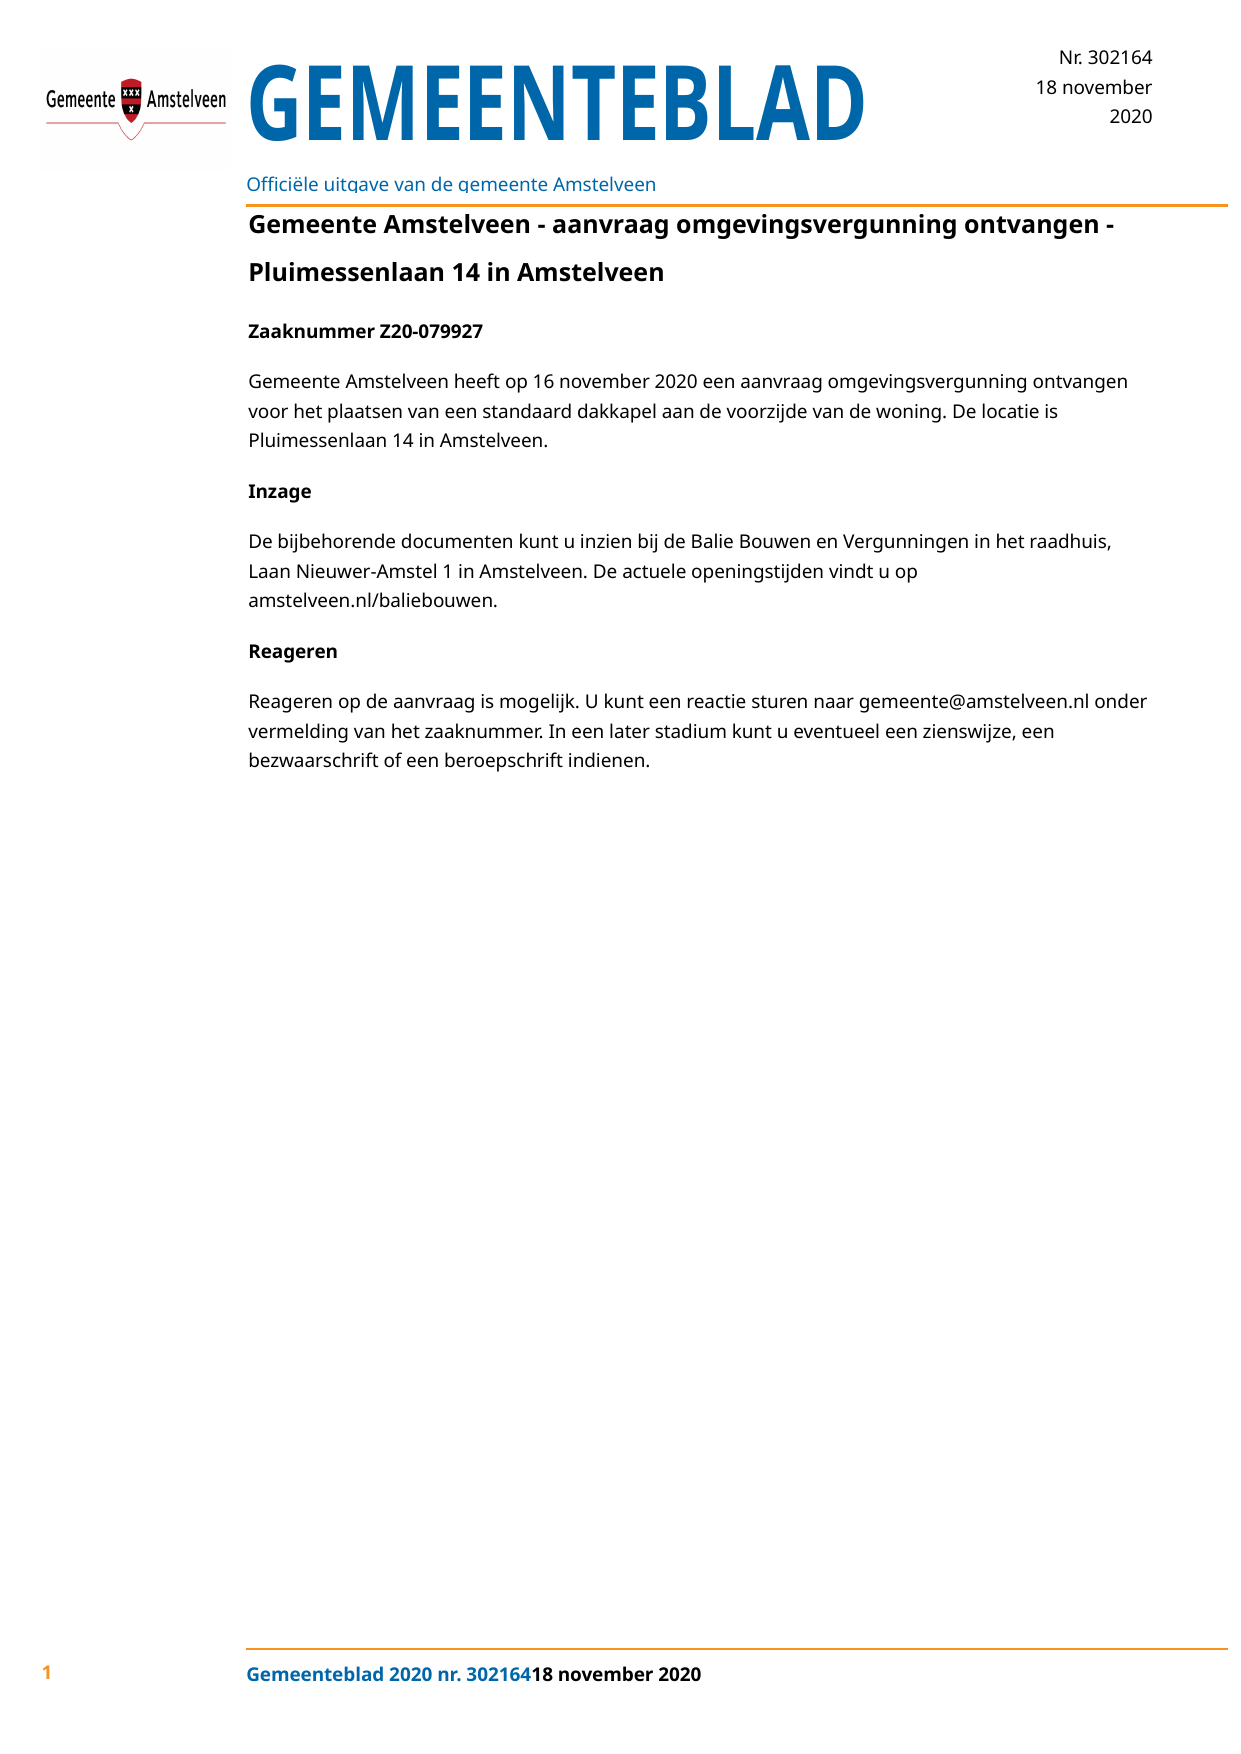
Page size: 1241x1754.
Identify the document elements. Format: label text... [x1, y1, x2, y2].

text Zaaknummer Z20-079927 [248, 318, 1152, 344]
picture [41, 47, 231, 172]
text Gemeente Amstelveen - aanvraag omgevingsvergunning ontvangen - Pluimessenlaan 14 in Amstelveen [248, 207, 1152, 288]
text Gemeente Amstelveen heeft op 16 november 2020 een aanvraag omgevingsvergunning ontvangen voor het plaatsen van een standaard dakkapel aan de voorzijde van de woning. De locatie is Pluimessenlaan 14 in Amstelveen. [248, 368, 1152, 453]
text Inzage [248, 478, 1152, 504]
text De bijbehorende documenten kunt u inzien bij de Balie Bouwen en Vergunningen in het raadhuis, Laan Nieuwer-Amstel 1 in Amstelveen. De actuele openingstijden vindt u op amstelveen.nl/baliebouwen. [248, 528, 1152, 613]
text Reageren [248, 638, 1152, 664]
text Reageren op de aanvraag is mogelijk. U kunt een reactie sturen naar gemeente@amstelveen.nl onder vermelding van het zaaknummer. In een later stadium kunt u eventueel een zienswijze, een bezwaarschrift of een beroepschrift indienen. [248, 688, 1152, 773]
